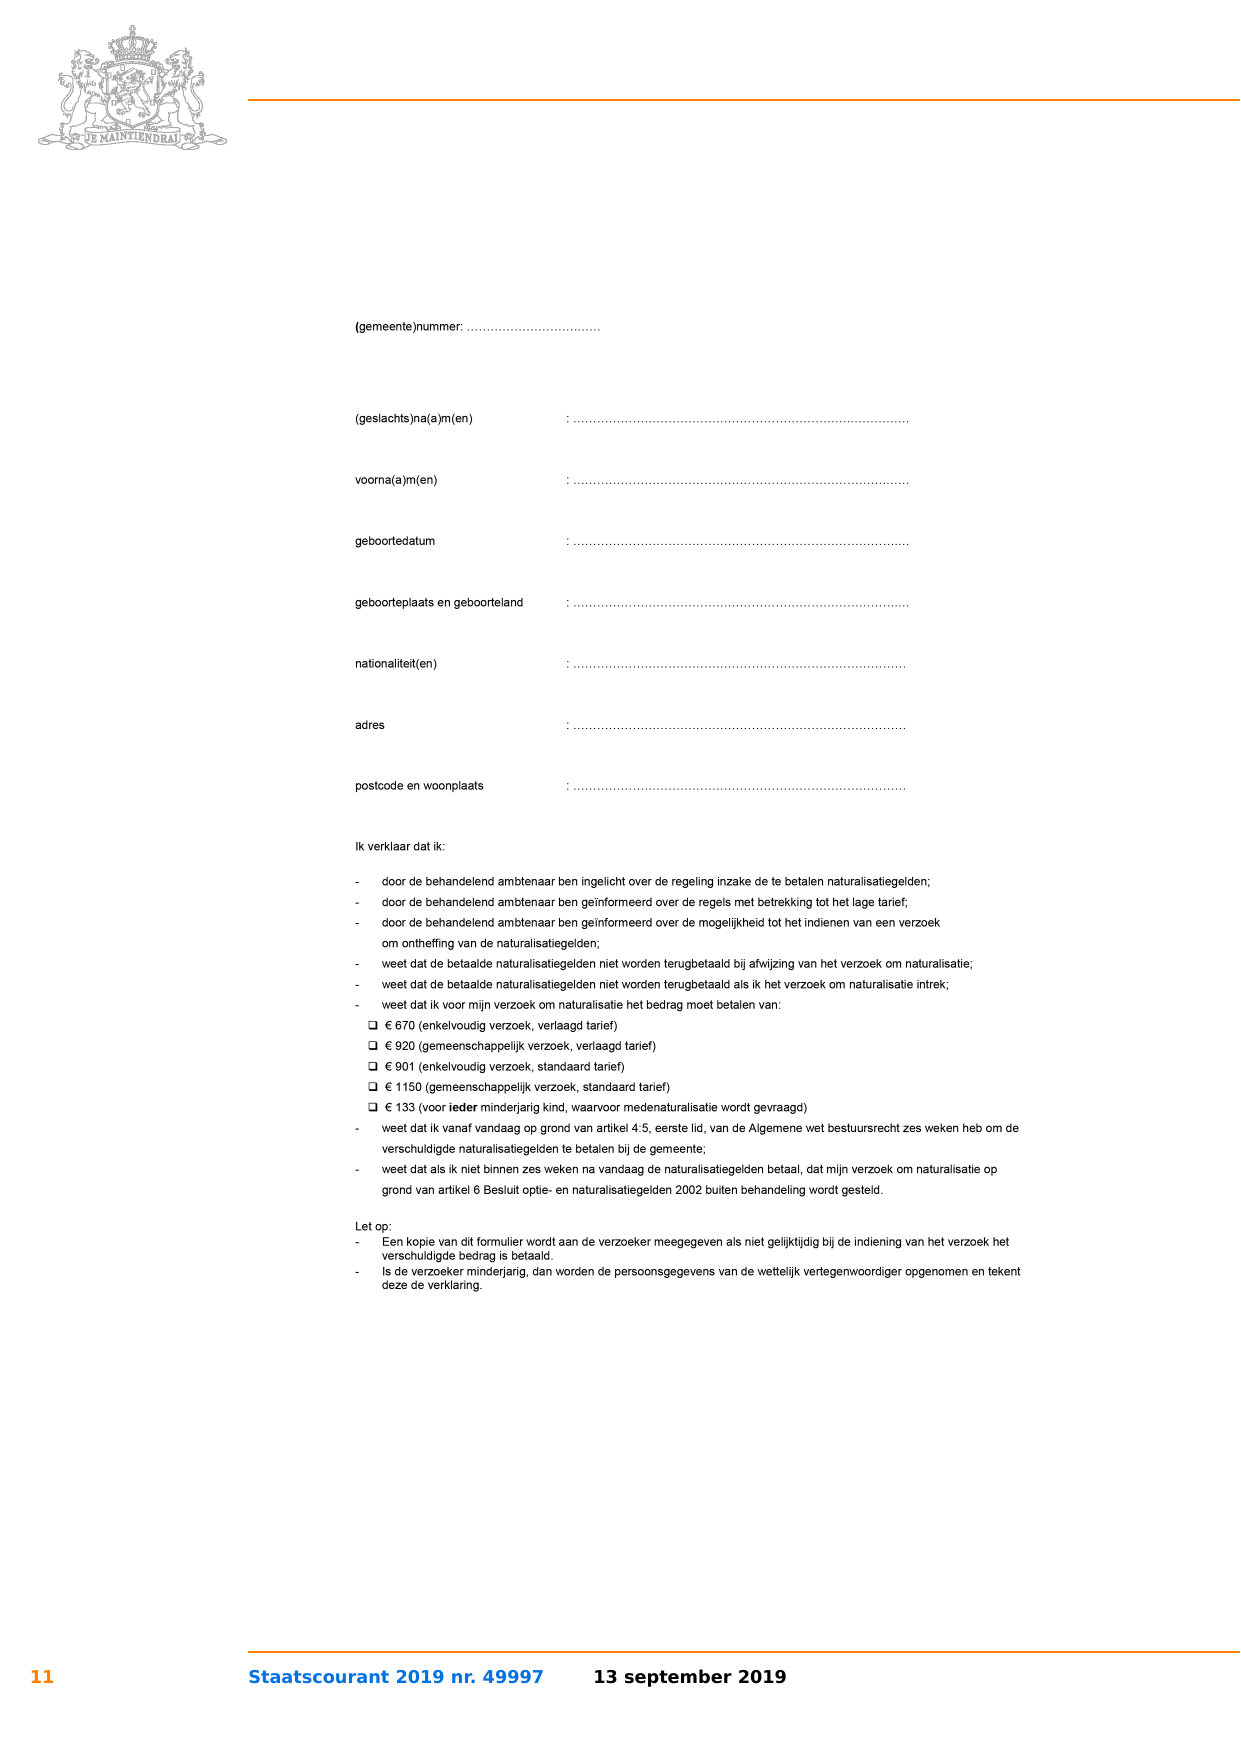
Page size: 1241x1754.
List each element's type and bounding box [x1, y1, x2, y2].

picture [38, 25, 227, 150]
picture [248, 151, 1134, 1404]
